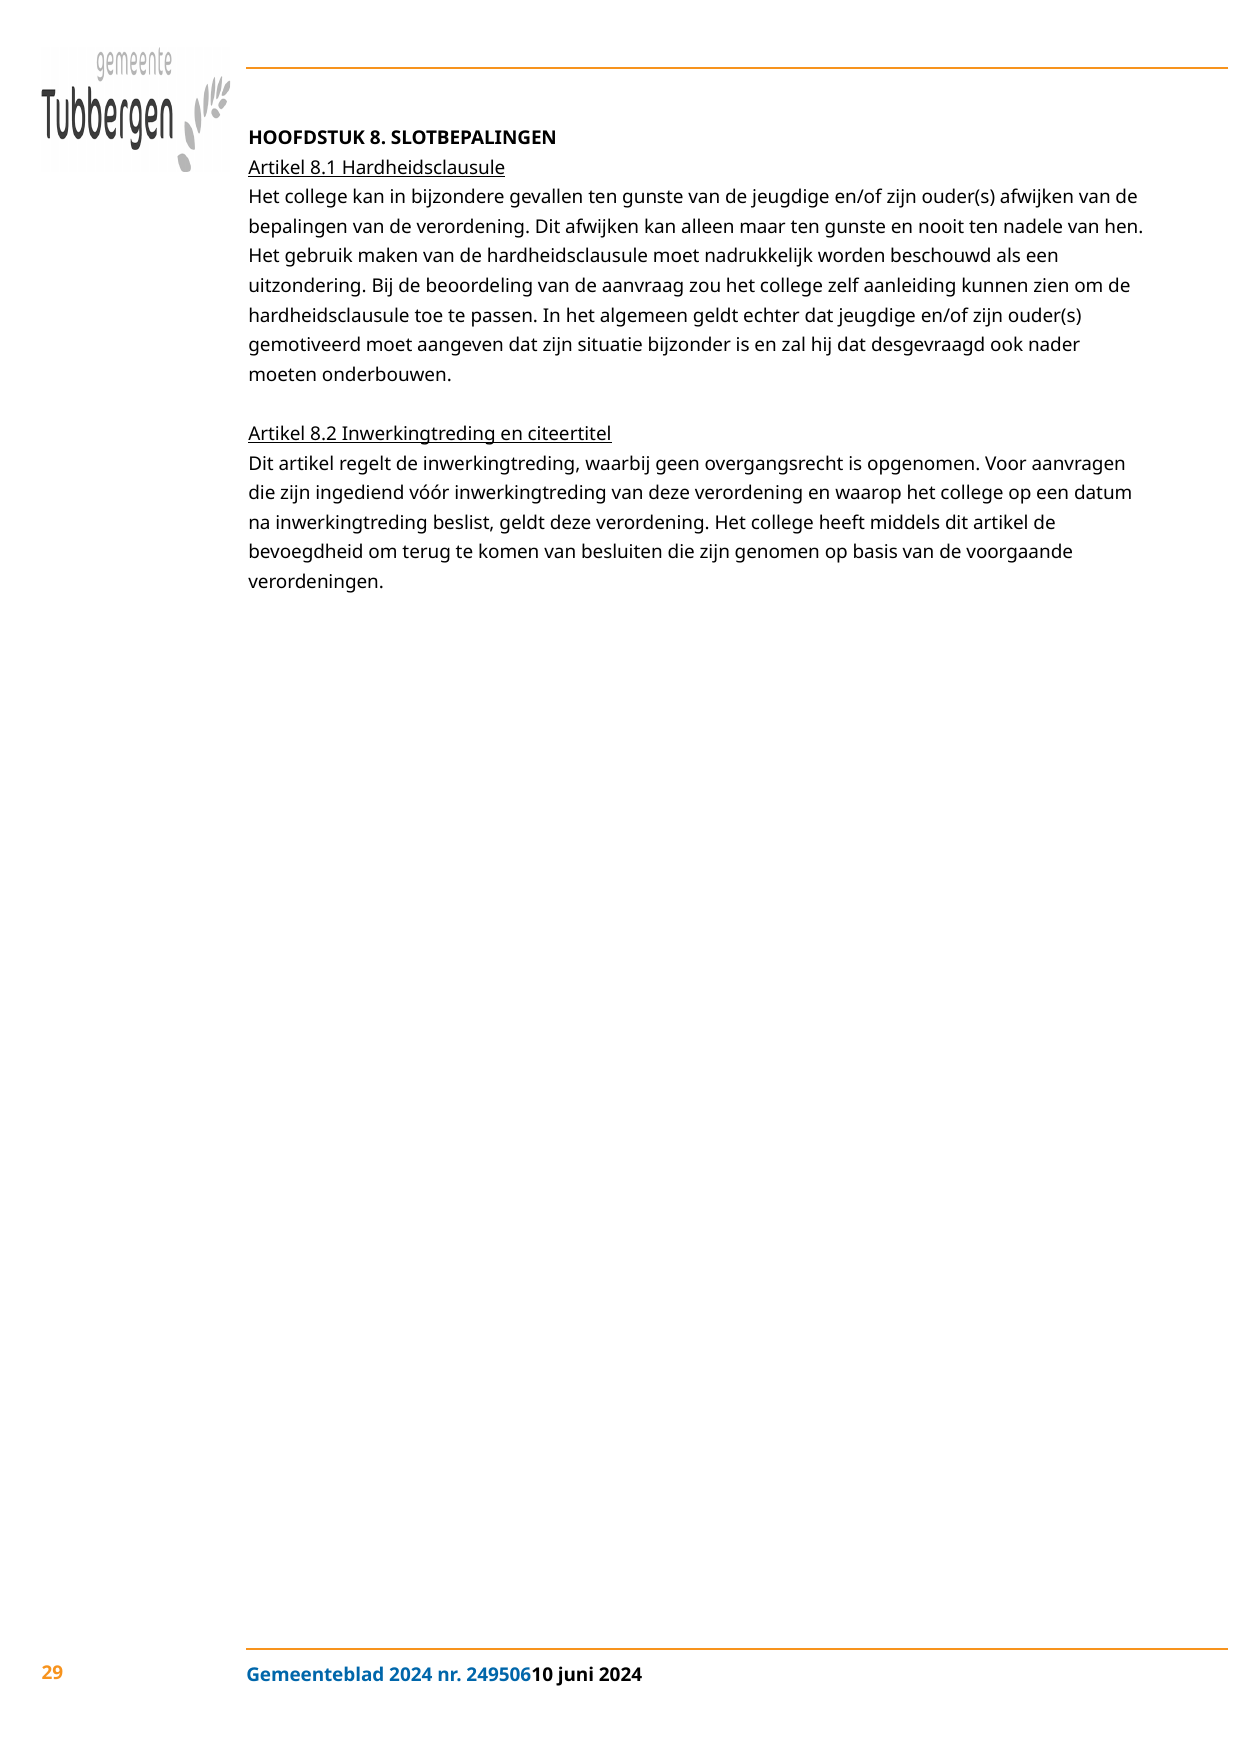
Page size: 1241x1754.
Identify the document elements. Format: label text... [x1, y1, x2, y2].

picture [41, 47, 231, 172]
text Dit artikel regelt de inwerkingtreding, waarbij geen overgangsrecht is opgenomen. Voor aanvragen die zijn ingediend vóór inwerkingtreding van deze verordening en waarop het college op een datum na inwerkingtreding beslist, geldt deze verordening. Het college heeft middels dit artikel de bevoegdheid om terug te komen van besluiten die zijn genomen op basis van de voorgaande verordeningen. [248, 450, 1152, 594]
text Artikel 8.2 Inwerkingtreding en citeertitel [248, 420, 1152, 446]
text Het college kan in bijzondere gevallen ten gunste van de jeugdige en/of zijn ouder(s) afwijken van de bepalingen van de verordening. Dit afwijken kan alleen maar ten gunste en nooit ten nadele van hen. Het gebruik maken van de hardheidsclausule moet nadrukkelijk worden beschouwd als een uitzondering. Bij de beoordeling van de aanvraag zou het college zelf aanleiding kunnen zien om de hardheidsclausule toe te passen. In het algemeen geldt echter dat jeugdige en/of zijn ouder(s) gemotiveerd moet aangeven dat zijn situatie bijzonder is en zal hij dat desgevraagd ook nader moeten onderbouwen. [248, 183, 1152, 387]
text HOOFDSTUK 8. SLOTBEPALINGEN [248, 124, 1152, 150]
text Artikel 8.1 Hardheidsclausule [248, 154, 1152, 180]
